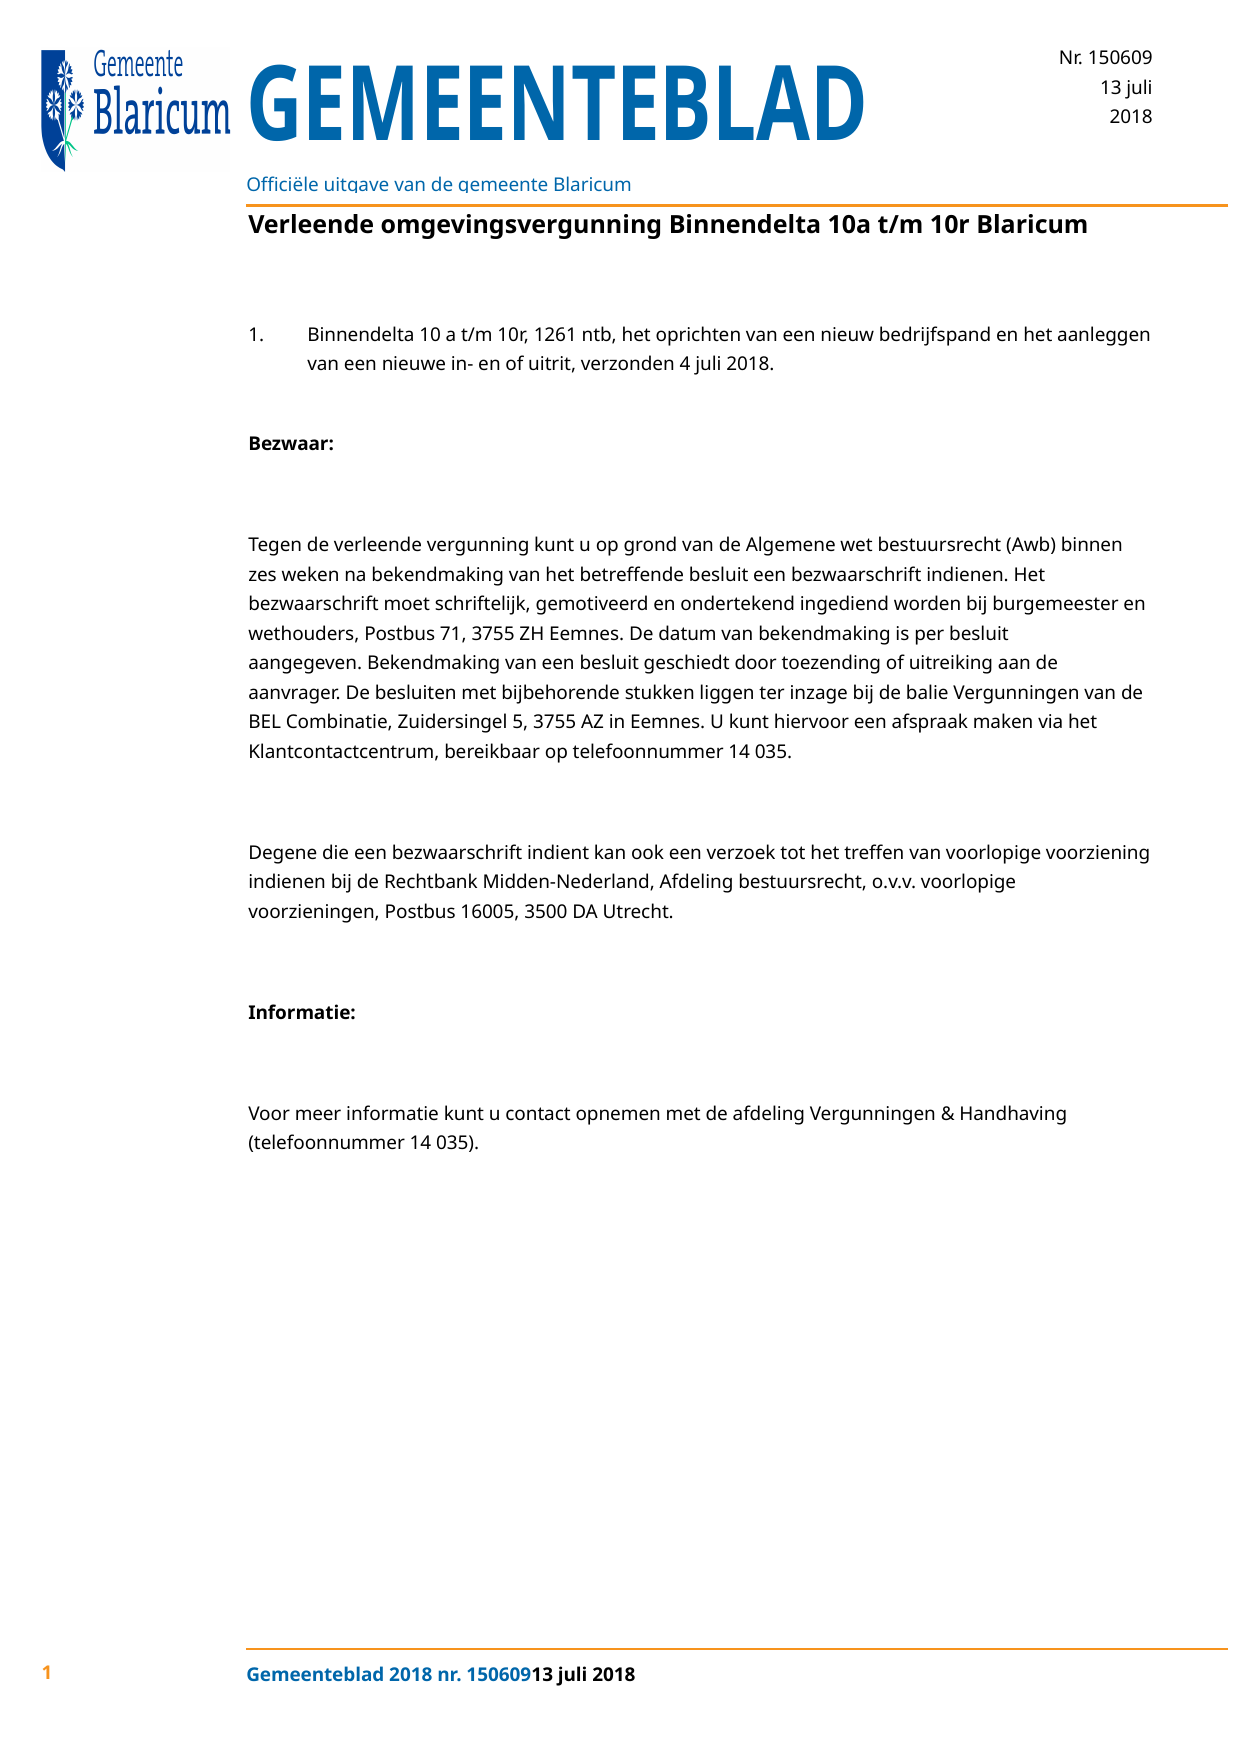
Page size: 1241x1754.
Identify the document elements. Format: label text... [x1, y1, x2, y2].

text Verleende omgevingsvergunning Binnendelta 10a t/m 10r Blaricum [248, 207, 1152, 241]
picture [41, 47, 231, 172]
text Degene die een bezwaarschrift indient kan ook een verzoek tot het treffen van voorlopige voorziening indienen bij de Rechtbank Midden-Nederland, Afdeling bestuursrecht, o.v.v. voorlopige voorzieningen, Postbus 16005, 3500 DA Utrecht. [248, 839, 1152, 924]
text Voor meer informatie kunt u contact opnemen met de afdeling Vergunningen & Handhaving (telefoonnummer 14 035). [248, 1100, 1152, 1155]
text Tegen de verleende vergunning kunt u op grond van de Algemene wet bestuursrecht (Awb) binnen zes weken na bekendmaking van het betreffende besluit een bezwaarschrift indienen. Het bezwaarschrift moet schriftelijk, gemotiveerd en ondertekend ingediend worden bij burgemeester en wethouders, Postbus 71, 3755 ZH Eemnes. De datum van bekendmaking is per besluit aangegeven. Bekendmaking van een besluit geschiedt door toezending of uitreiking aan de aanvrager. De besluiten met bijbehorende stukken liggen ter inzage bij de balie Vergunningen van de BEL Combinatie, Zuidersingel 5, 3755 AZ in Eemnes. U kunt hiervoor een afspraak maken via het Klantcontactcentrum, bereikbaar op telefoonnummer 14 035. [248, 531, 1152, 764]
list Binnendelta 10 a t/m 10r, 1261 ntb, het oprichten van een nieuw bedrijfspand en het aanleggen van een nieuwe in- en of uitrit, verzonden 4 juli 2018. [248, 321, 1152, 376]
text Informatie: [248, 999, 1152, 1025]
text Bezwaar: [248, 430, 1152, 456]
